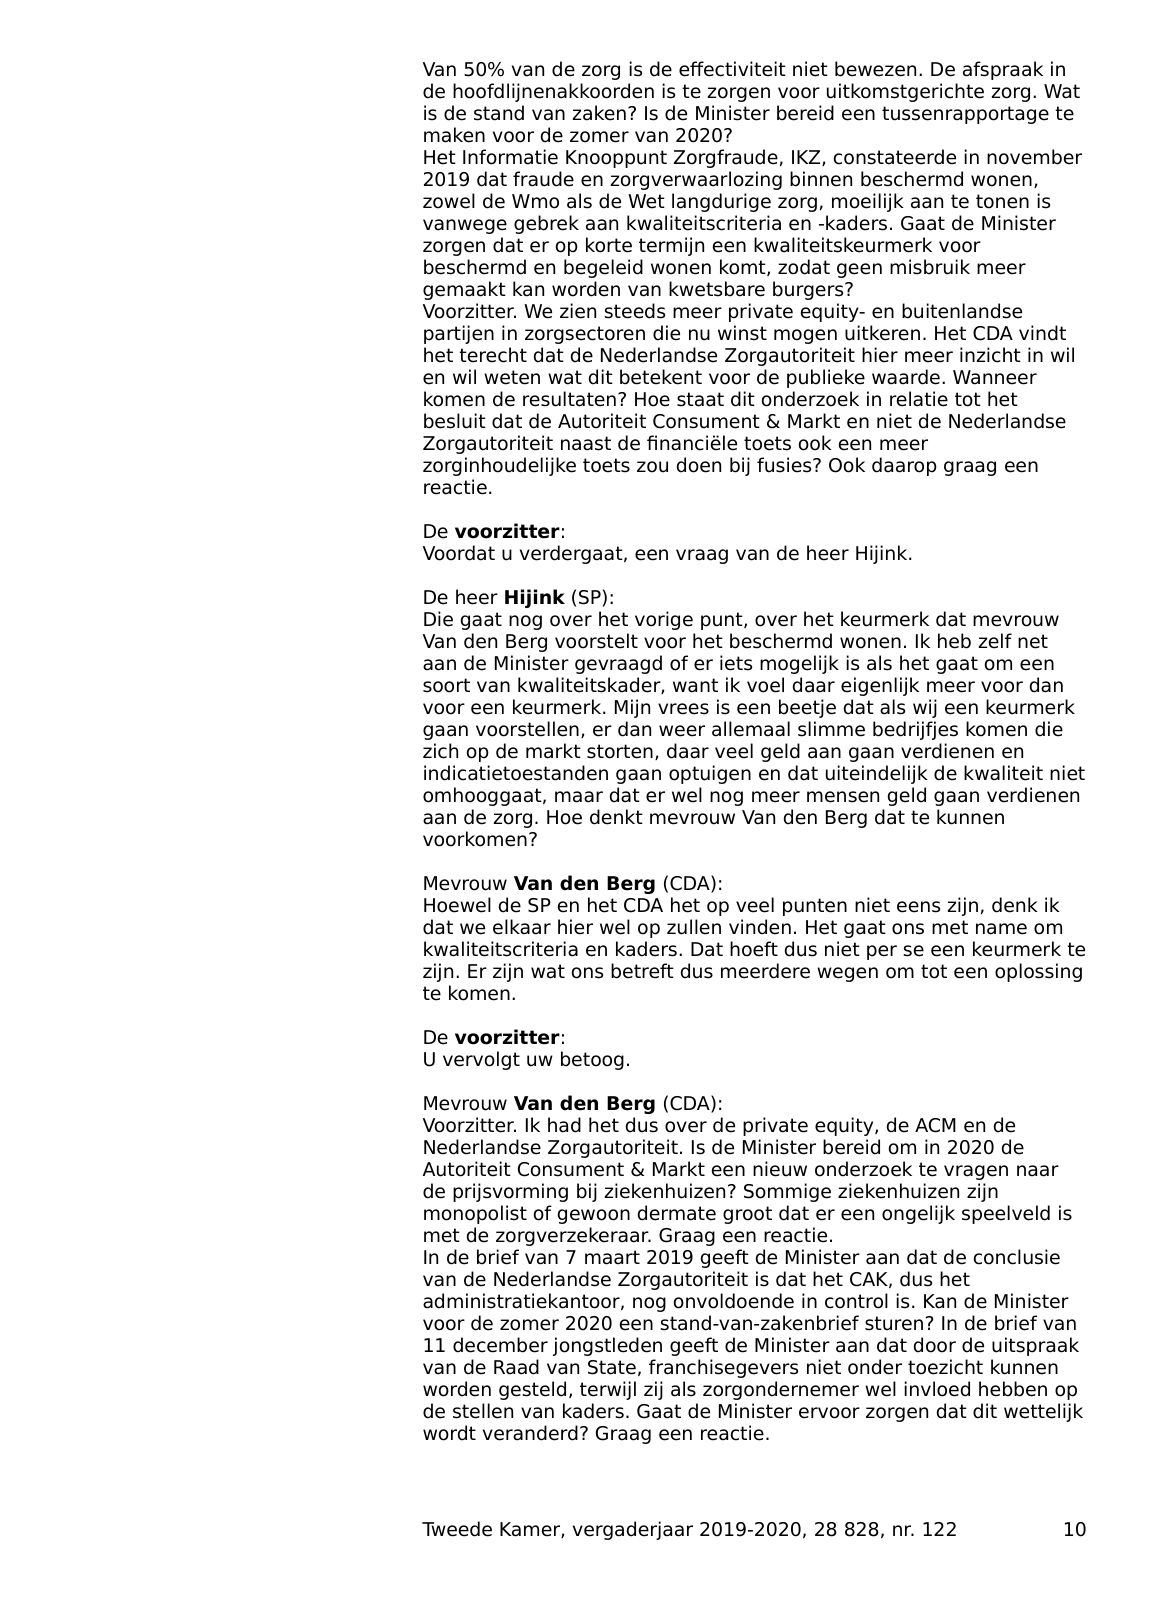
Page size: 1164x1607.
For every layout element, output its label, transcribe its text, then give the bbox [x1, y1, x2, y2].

text Van 50% van de zorg is de effectiviteit niet bewezen. De afspraak in de hoofdlijnenakkoorden is te zorgen voor uitkomstgerichte zorg. Wat is de stand van zaken? Is de Minister bereid een tussenrapportage te maken voor de zomer van 2020? [422, 59, 1087, 147]
text Voordat u verdergaat, een vraag van de heer Hijink. [422, 543, 1087, 565]
text Mevrouw Van den Berg (CDA): [422, 1093, 1087, 1115]
text Die gaat nog over het vorige punt, over het keurmerk dat mevrouw Van den Berg voorstelt voor het beschermd wonen. Ik heb zelf net aan de Minister gevraagd of er iets mogelijk is als het gaat om een soort van kwaliteitskader, want ik voel daar eigenlijk meer voor dan voor een keurmerk. Mijn vrees is een beetje dat als wij een keurmerk gaan voorstellen, er dan weer allemaal slimme bedrijfjes komen die zich op de markt storten, daar veel geld aan gaan verdienen en indicatietoestanden gaan optuigen en dat uiteindelijk de kwaliteit niet omhooggaat, maar dat er wel nog meer mensen geld gaan verdienen aan de zorg. Hoe denkt mevrouw Van den Berg dat te kunnen voorkomen? [422, 609, 1087, 851]
text Voorzitter. Ik had het dus over de private equity, de ACM en de Nederlandse Zorgautoriteit. Is de Minister bereid om in 2020 de Autoriteit Consument & Markt een nieuw onderzoek te vragen naar de prijsvorming bij ziekenhuizen? Sommige ziekenhuizen zijn monopolist of gewoon dermate groot dat er een ongelijk speelveld is met de zorgverzekeraar. Graag een reactie. [422, 1115, 1087, 1247]
text In de brief van 7 maart 2019 geeft de Minister aan dat de conclusie van de Nederlandse Zorgautoriteit is dat het CAK, dus het administratiekantoor, nog onvoldoende in control is. Kan de Minister voor de zomer 2020 een stand-van-zakenbrief sturen? In de brief van 11 december jongstleden geeft de Minister aan dat door de uitspraak van de Raad van State, franchisegevers niet onder toezicht kunnen worden gesteld, terwijl zij als zorgondernemer wel invloed hebben op de stellen van kaders. Gaat de Minister ervoor zorgen dat dit wettelijk wordt veranderd? Graag een reactie. [422, 1247, 1087, 1445]
text De heer Hijink (SP): [422, 587, 1087, 609]
text Mevrouw Van den Berg (CDA): [422, 873, 1087, 895]
text De voorzitter: [422, 1027, 1087, 1049]
text Het Informatie Knooppunt Zorgfraude, IKZ, constateerde in november 2019 dat fraude en zorgverwaarlozing binnen beschermd wonen, zowel de Wmo als de Wet langdurige zorg, moeilijk aan te tonen is vanwege gebrek aan kwaliteitscriteria en -kaders. Gaat de Minister zorgen dat er op korte termijn een kwaliteitskeurmerk voor beschermd en begeleid wonen komt, zodat geen misbruik meer gemaakt kan worden van kwetsbare burgers? [422, 147, 1087, 301]
text U vervolgt uw betoog. [422, 1049, 1087, 1071]
text Hoewel de SP en het CDA het op veel punten niet eens zijn, denk ik dat we elkaar hier wel op zullen vinden. Het gaat ons met name om kwaliteitscriteria en kaders. Dat hoeft dus niet per se een keurmerk te zijn. Er zijn wat ons betreft dus meerdere wegen om tot een oplossing te komen. [422, 895, 1087, 1005]
text De voorzitter: [422, 521, 1087, 543]
text Voorzitter. We zien steeds meer private equity- en buitenlandse partijen in zorgsectoren die nu winst mogen uitkeren. Het CDA vindt het terecht dat de Nederlandse Zorgautoriteit hier meer inzicht in wil en wil weten wat dit betekent voor de publieke waarde. Wanneer komen de resultaten? Hoe staat dit onderzoek in relatie tot het besluit dat de Autoriteit Consument & Markt en niet de Nederlandse Zorgautoriteit naast de financiële toets ook een meer zorginhoudelijke toets zou doen bij fusies? Ook daarop graag een reactie. [422, 301, 1087, 499]
